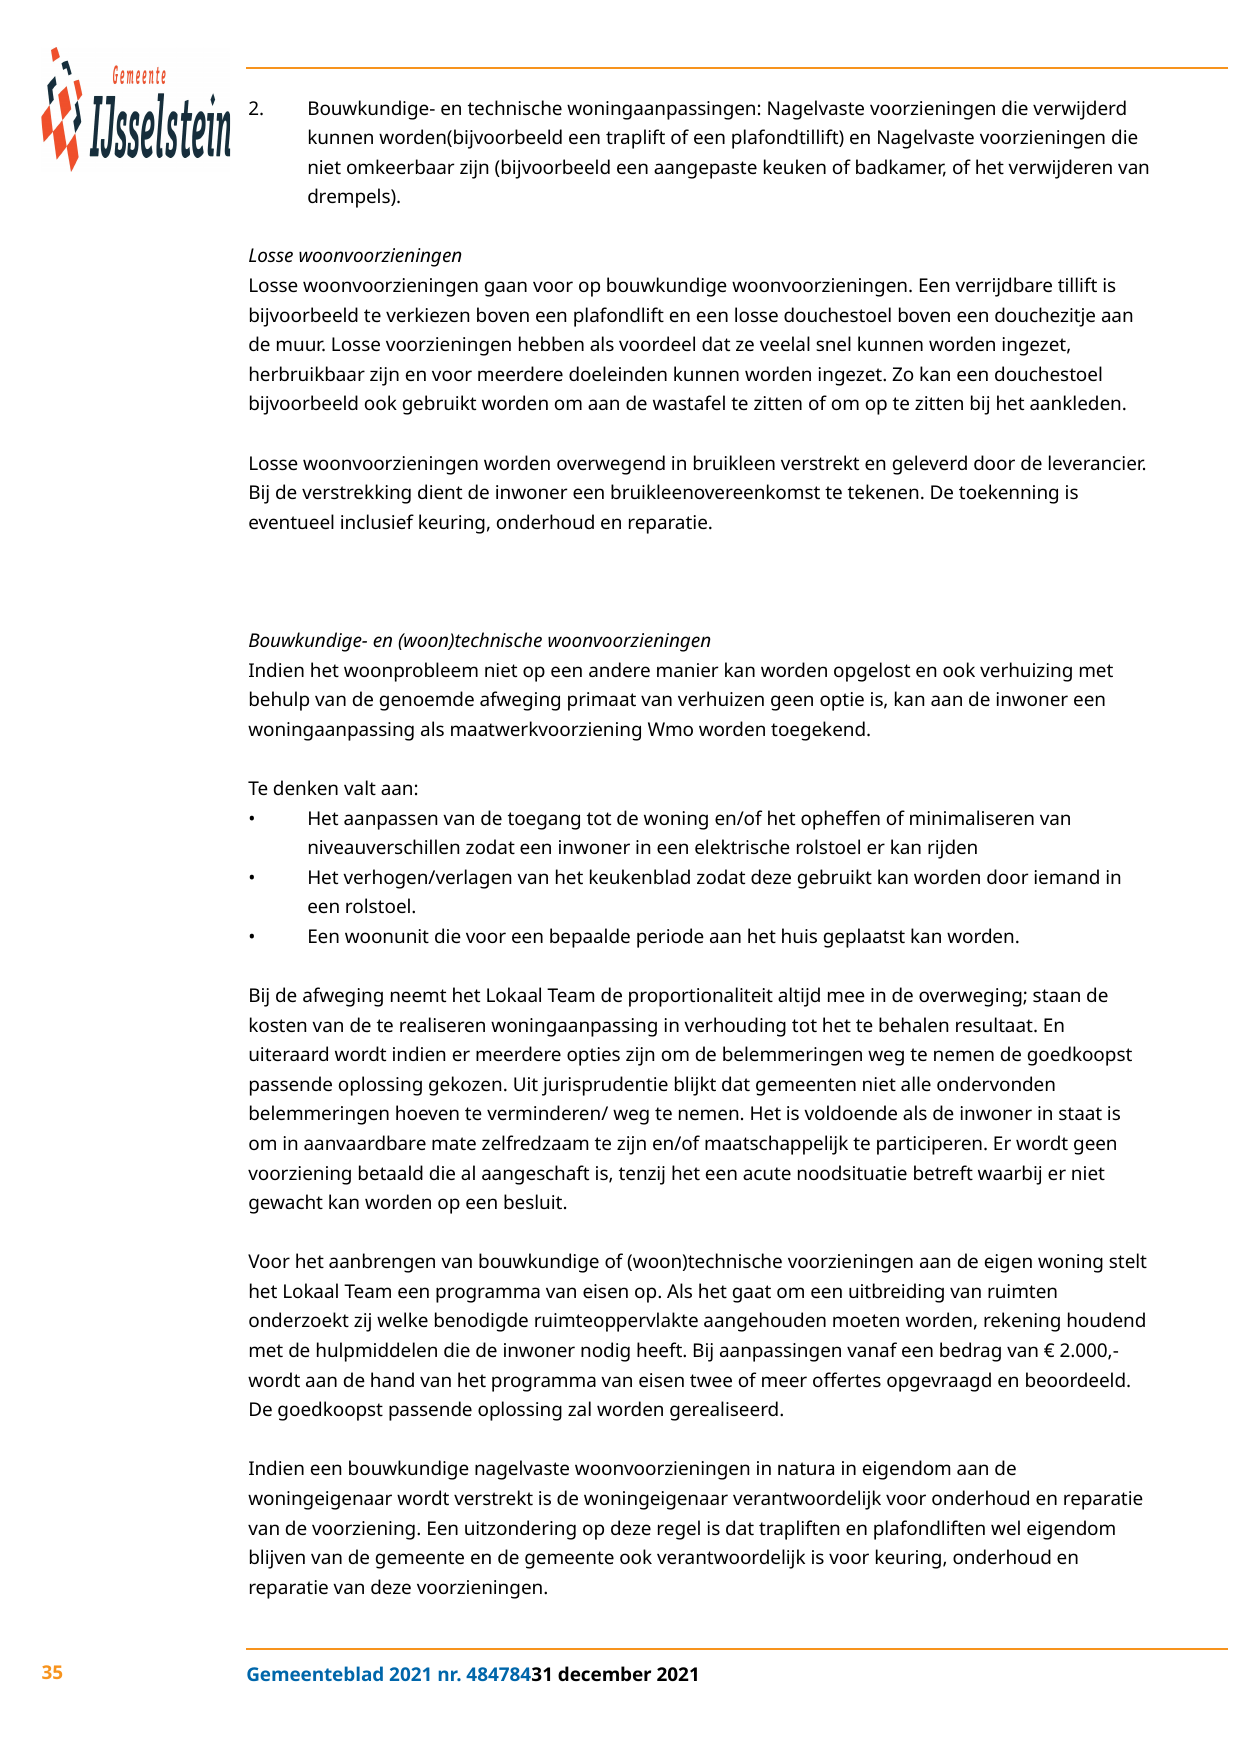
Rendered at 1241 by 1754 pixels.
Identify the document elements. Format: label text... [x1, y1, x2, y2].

list Het verhogen/verlagen van het keukenblad zodat deze gebruikt kan worden door iemand in een rolstoel. [248, 864, 1152, 919]
text Indien het woonprobleem niet op een andere manier kan worden opgelost en ook verhuizing met behulp van de genoemde afweging primaat van verhuizen geen optie is, kan aan de inwoner een woningaanpassing als maatwerkvoorziening Wmo worden toegekend. [248, 657, 1152, 742]
text Voor het aanbrengen van bouwkundige of (woon)technische voorzieningen aan de eigen woning stelt het Lokaal Team een programma van eisen op. Als het gaat om een uitbreiding van ruimten onderzoekt zij welke benodigde ruimteoppervlakte aangehouden moeten worden, rekening houdend met de hulpmiddelen die de inwoner nodig heeft. Bij aanpassingen vanaf een bedrag van € 2.000,- wordt aan de hand van het programma van eisen twee of meer offertes opgevraagd en beoordeeld. De goedkoopst passende oplossing zal worden gerealiseerd. [248, 1248, 1152, 1422]
text Bouwkundige- en (woon)technische woonvoorzieningen [248, 627, 1152, 653]
text Te denken valt aan: [248, 775, 1152, 801]
text Losse woonvoorzieningen worden overwegend in bruikleen verstrekt en geleverd door de leverancier. Bij de verstrekking dient de inwoner een bruikleenovereenkomst te tekenen. De toekenning is eventueel inclusief keuring, onderhoud en reparatie. [248, 450, 1152, 535]
list Bouwkundige- en technische woningaanpassingen: Nagelvaste voorzieningen die verwijderd kunnen worden(bijvoorbeeld een traplift of een plafondtillift) en Nagelvaste voorzieningen die niet omkeerbaar zijn (bijvoorbeeld een aangepaste keuken of badkamer, of het verwijderen van drempels). [248, 95, 1152, 209]
list Een woonunit die voor een bepaalde periode aan het huis geplaatst kan worden. [248, 923, 1152, 949]
text Indien een bouwkundige nagelvaste woonvoorzieningen in natura in eigendom aan de woningeigenaar wordt verstrekt is de woningeigenaar verantwoordelijk voor onderhoud en reparatie van de voorziening. Een uitzondering op deze regel is dat trapliften en plafondliften wel eigendom blijven van de gemeente en de gemeente ook verantwoordelijk is voor keuring, onderhoud en reparatie van deze voorzieningen. [248, 1456, 1152, 1600]
list Het aanpassen van de toegang tot de woning en/of het opheffen of minimaliseren van niveauverschillen zodat een inwoner in een elektrische rolstoel er kan rijden [248, 805, 1152, 860]
text Losse woonvoorzieningen [248, 243, 1152, 268]
text Losse woonvoorzieningen gaan voor op bouwkundige woonvoorzieningen. Een verrijdbare tillift is bijvoorbeeld te verkiezen boven een plafondlift en een losse douchestoel boven een douchezitje aan de muur. Losse voorzieningen hebben als voordeel dat ze veelal snel kunnen worden ingezet, herbruikbaar zijn en voor meerdere doeleinden kunnen worden ingezet. Zo kan een douchestoel bijvoorbeeld ook gebruikt worden om aan de wastafel te zitten of om op te zitten bij het aankleden. [248, 272, 1152, 416]
text Bij de afweging neemt het Lokaal Team de proportionaliteit altijd mee in de overweging; staan de kosten van de te realiseren woningaanpassing in verhouding tot het te behalen resultaat. En uiteraard wordt indien er meerdere opties zijn om de belemmeringen weg te nemen de goedkoopst passende oplossing gekozen. Uit jurisprudentie blijkt dat gemeenten niet alle ondervonden belemmeringen hoeven te verminderen/ weg te nemen. Het is voldoende als de inwoner in staat is om in aanvaardbare mate zelfredzaam te zijn en/of maatschappelijk te participeren. Er wordt geen voorziening betaald die al aangeschaft is, tenzij het een acute noodsituatie betreft waarbij er niet gewacht kan worden op een besluit. [248, 982, 1152, 1215]
picture [41, 47, 231, 172]
